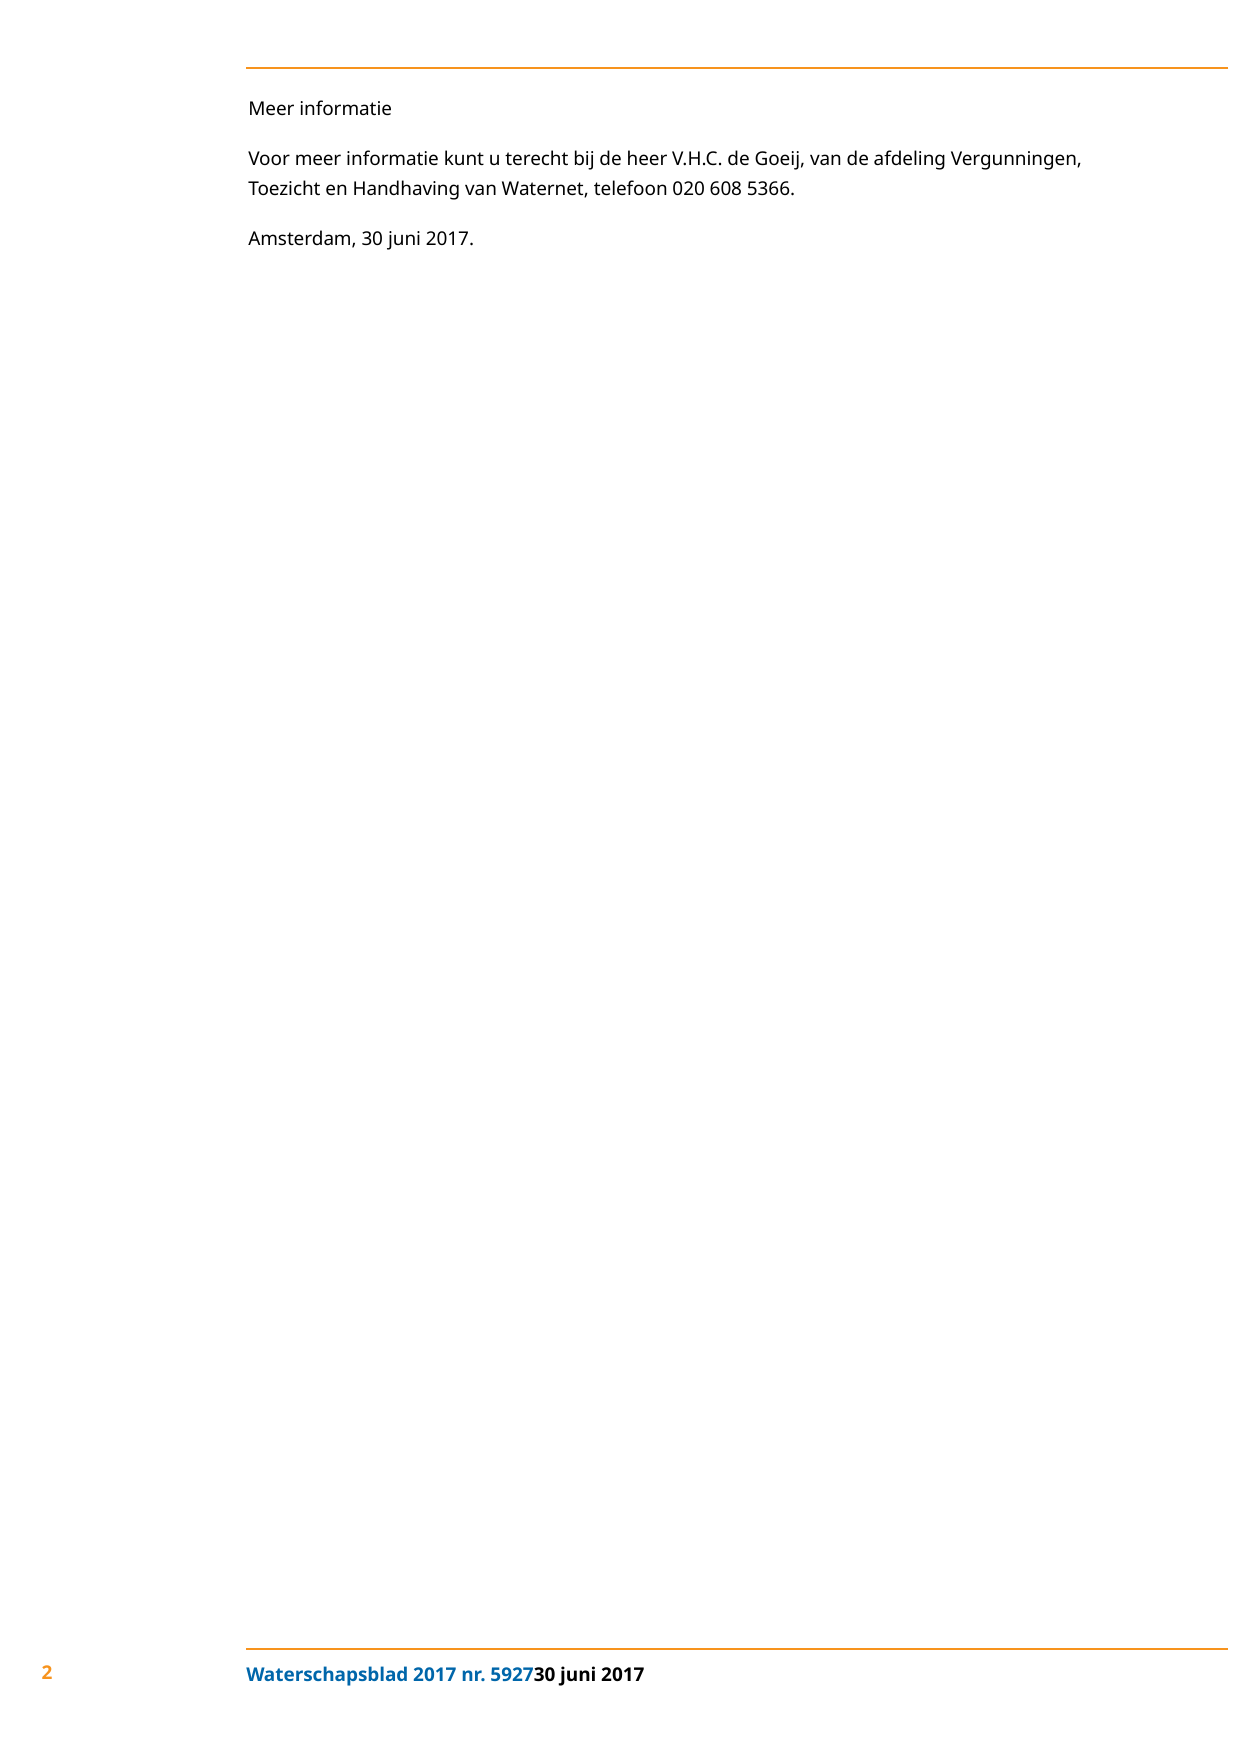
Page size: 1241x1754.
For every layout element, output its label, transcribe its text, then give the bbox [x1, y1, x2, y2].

picture [41, 47, 231, 172]
text Amsterdam, 30 juni 2017. [248, 225, 1152, 251]
text Voor meer informatie kunt u terecht bij de heer V.H.C. de Goeij, van de afdeling Vergunningen, Toezicht en Handhaving van Waternet, telefoon 020 608 5366. [248, 145, 1152, 201]
text Meer informatie [248, 95, 1152, 121]
